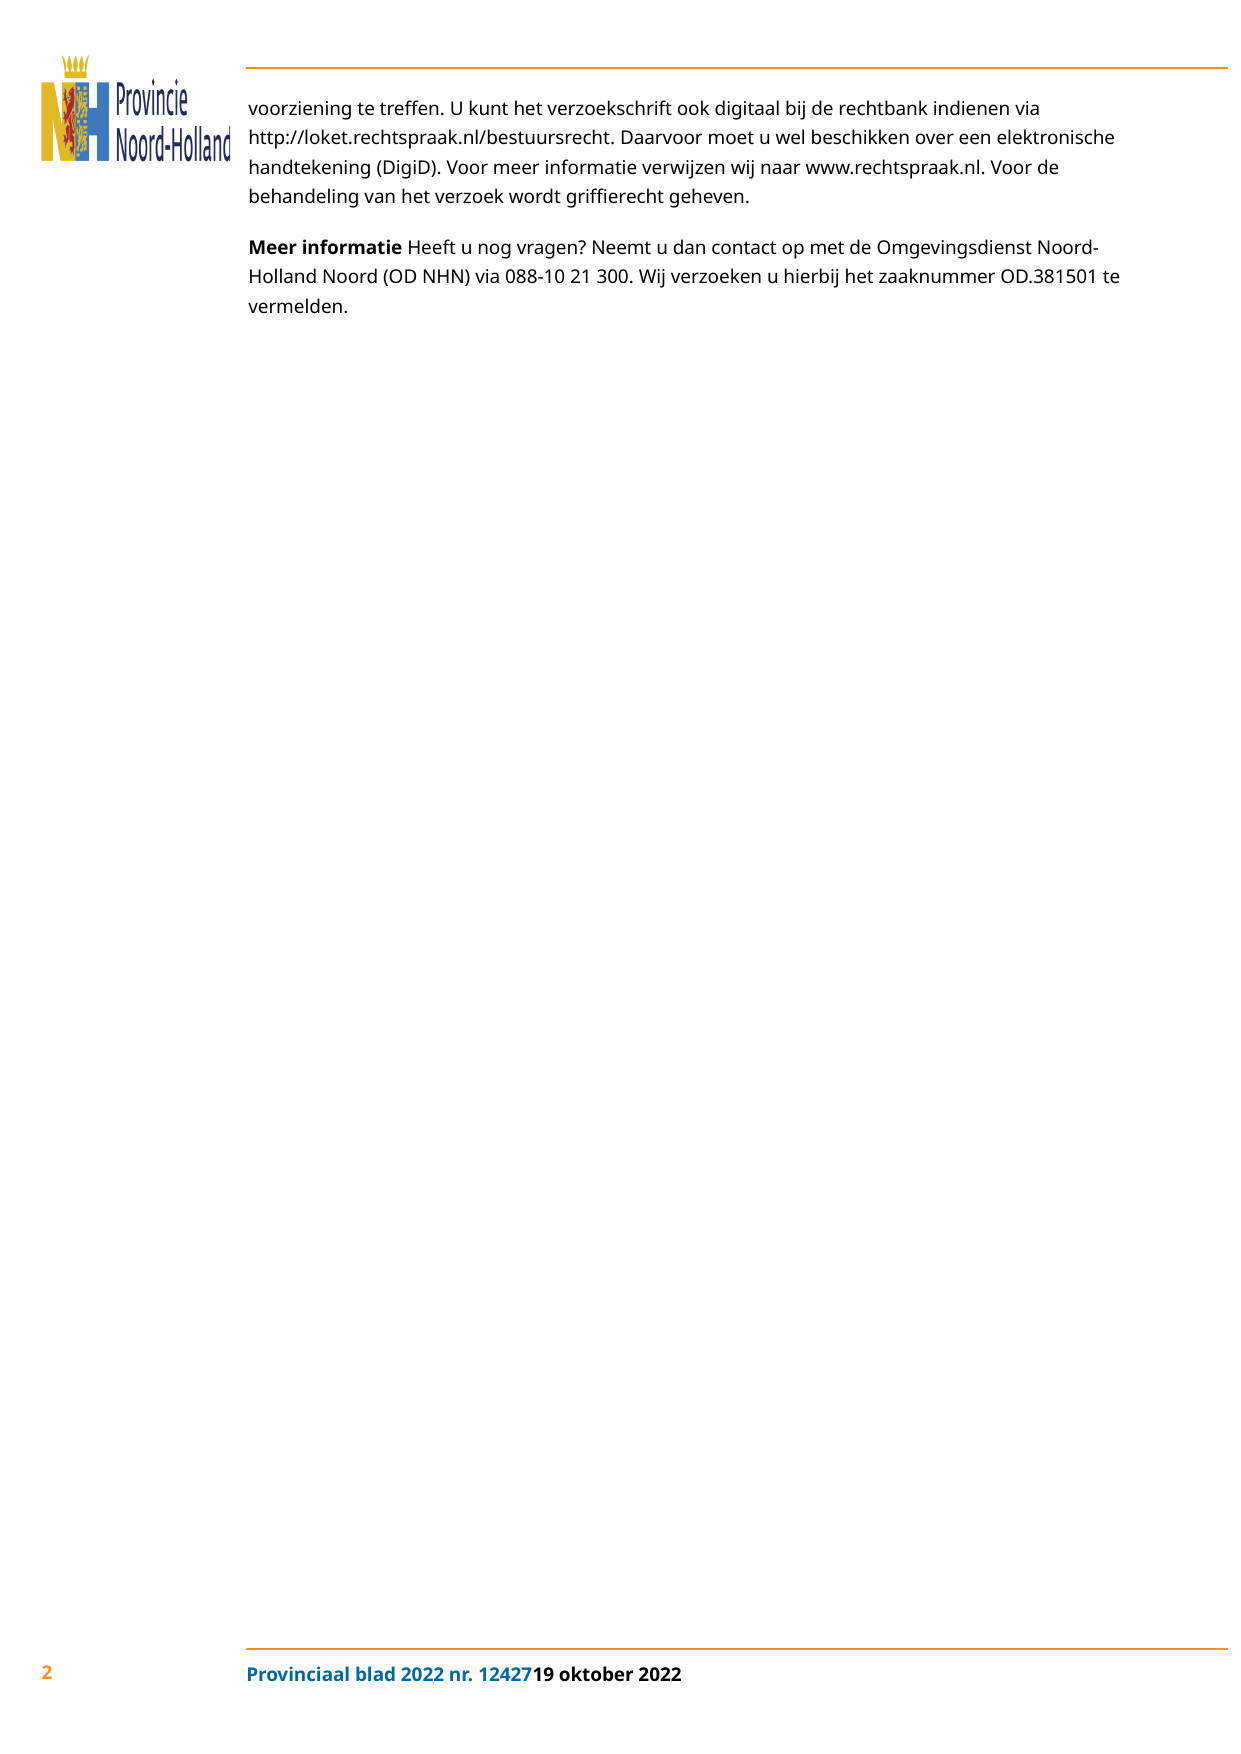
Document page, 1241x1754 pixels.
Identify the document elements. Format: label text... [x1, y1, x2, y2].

picture [41, 47, 231, 172]
text voorziening te treffen. U kunt het verzoekschrift ook digitaal bij de rechtbank indienen via http://loket.rechtspraak.nl/bestuursrecht. Daarvoor moet u wel beschikken over een elektronische handtekening (DigiD). Voor meer informatie verwijzen wij naar www.rechtspraak.nl. Voor de behandeling van het verzoek wordt griffierecht geheven. [248, 95, 1152, 209]
text Meer informatie Heeft u nog vragen? Neemt u dan contact op met de Omgevingsdienst Noord-Holland Noord (OD NHN) via 088-10 21 300. Wij verzoeken u hierbij het zaaknummer OD.381501 te vermelden. [248, 234, 1152, 319]
